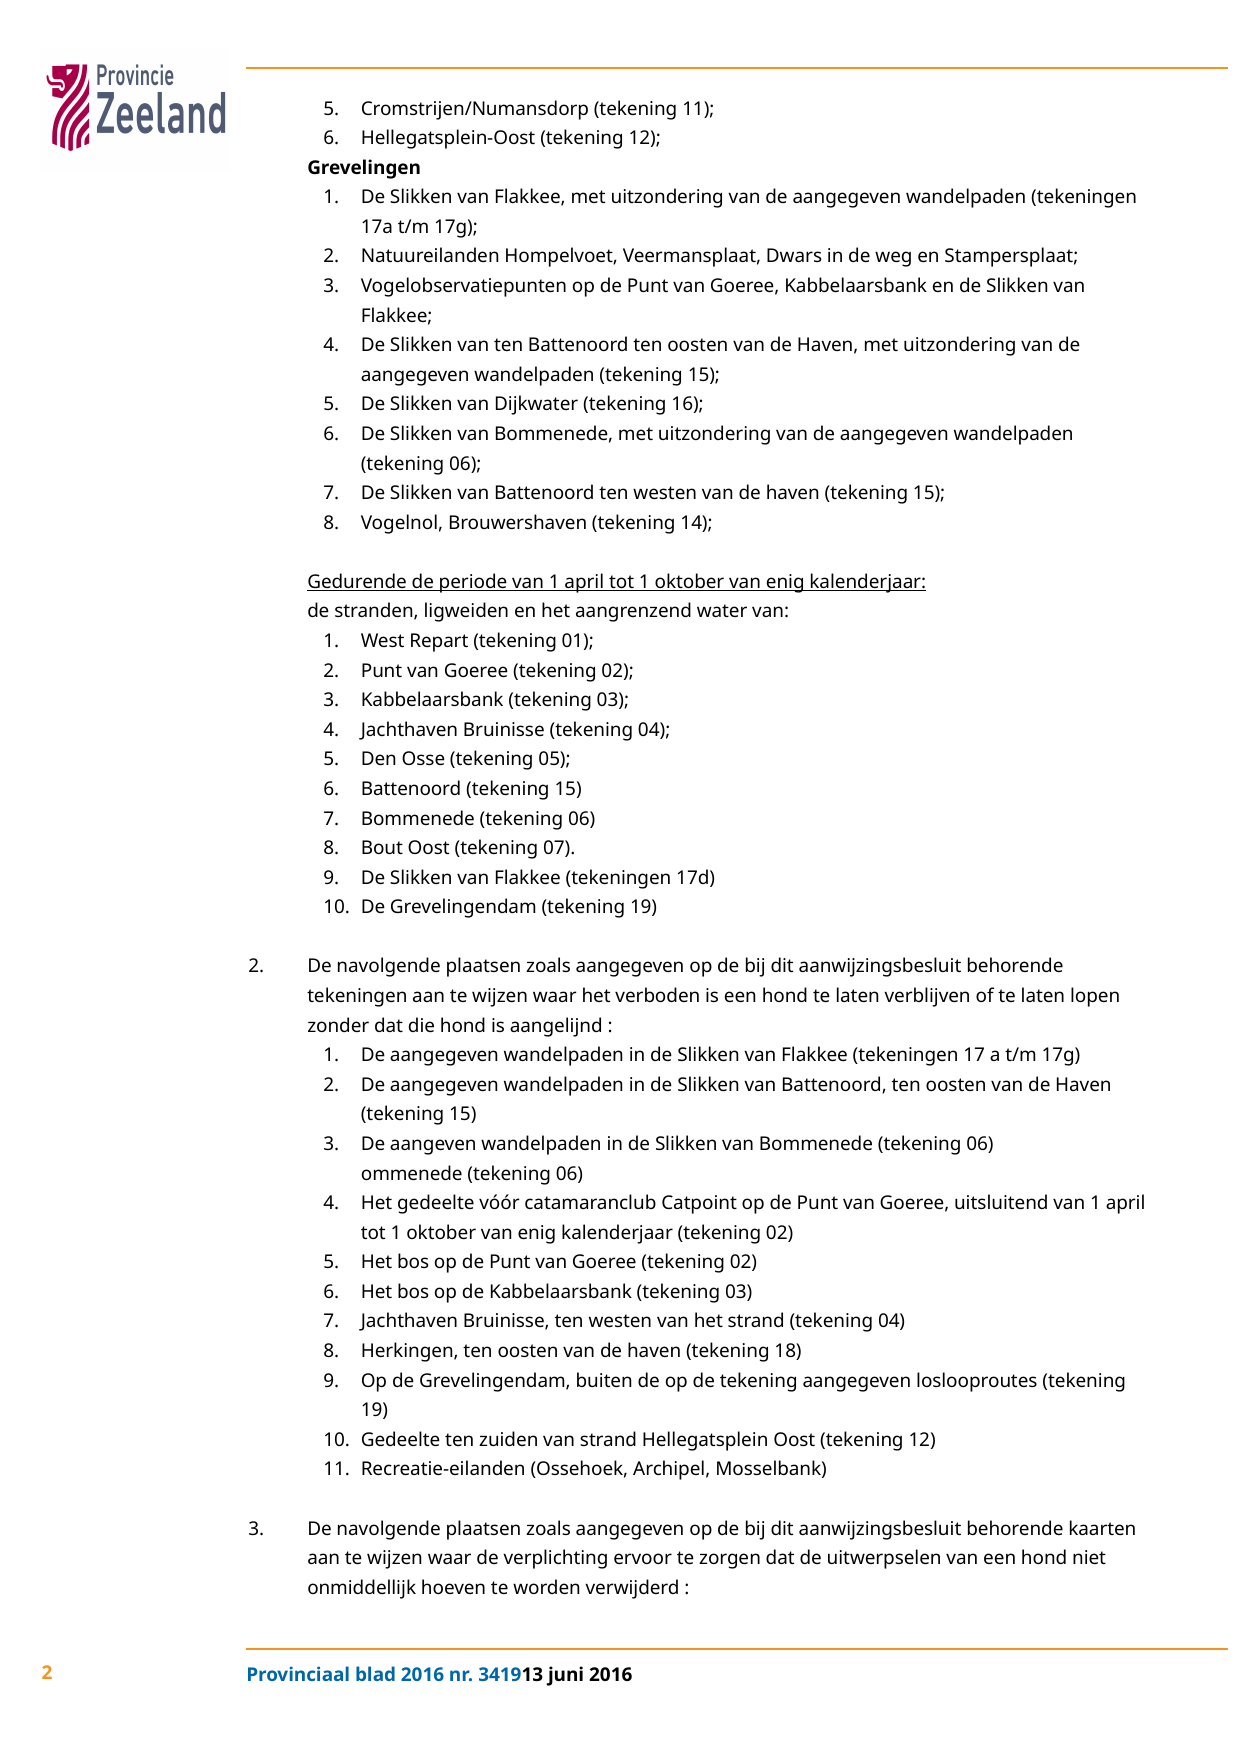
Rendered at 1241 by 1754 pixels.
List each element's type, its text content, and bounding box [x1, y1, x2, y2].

list Gedeelte ten zuiden van strand Hellegatsplein Oost (tekening 12) [323, 1426, 1152, 1452]
list Het bos op de Kabbelaarsbank (tekening 03) [323, 1278, 1152, 1304]
list Bommenede (tekening 06) [323, 805, 1152, 831]
list Jachthaven Bruinisse (tekening 04); [323, 716, 1152, 742]
list Op de Grevelingendam, buiten de op de tekening aangegeven loslooproutes (tekening 19) [323, 1367, 1152, 1422]
list Het gedeelte vóór catamaranclub Catpoint op de Punt van Goeree, uitsluitend van 1 april tot 1 oktober van enig kalenderjaar (tekening 02) [323, 1189, 1152, 1245]
list Het bos op de Punt van Goeree (tekening 02) [323, 1248, 1152, 1274]
list De Slikken van Bommenede, met uitzondering van de aangegeven wandelpaden (tekening 06); [323, 420, 1152, 476]
list Hellegatsplein-Oost (tekening 12); [323, 124, 1152, 150]
list Kabbelaarsbank (tekening 03); [323, 686, 1152, 712]
list Vogelnol, Brouwershaven (tekening 14); [323, 509, 1152, 535]
list Grevelingen [248, 154, 1152, 180]
list Cromstrijen/Numansdorp (tekening 11); [323, 95, 1152, 121]
list De aangeven wandelpaden in de Slikken van Bommenede (tekening 06) [323, 1130, 1152, 1156]
list de stranden, ligweiden en het aangrenzend water van: [248, 598, 1152, 623]
list De Slikken van Battenoord ten westen van de haven (tekening 15); [323, 479, 1152, 505]
list De navolgende plaatsen zoals aangegeven op de bij dit aanwijzingsbesluit behorende kaarten aan te wijzen waar de verplichting ervoor te zorgen dat de uitwerpselen van een hond niet onmiddellijk hoeven te worden verwijderd : [248, 1515, 1152, 1600]
list Recreatie-eilanden (Ossehoek, Archipel, Mosselbank) [323, 1456, 1152, 1481]
list De Slikken van Flakkee, met uitzondering van de aangegeven wandelpaden (tekeningen 17a t/m 17g); [323, 183, 1152, 239]
picture [41, 47, 231, 172]
list Jachthaven Bruinisse, ten westen van het strand (tekening 04) [323, 1308, 1152, 1333]
list De aangegeven wandelpaden in de Slikken van Flakkee (tekeningen 17 a t/m 17g) [323, 1041, 1152, 1067]
list Den Osse (tekening 05); [323, 746, 1152, 771]
list De Slikken van Flakkee (tekeningen 17d) [323, 864, 1152, 890]
list Punt van Goeree (tekening 02); [323, 657, 1152, 683]
list De aangegeven wandelpaden in de Slikken van Battenoord, ten oosten van de Haven (tekening 15) [323, 1071, 1152, 1126]
list De Slikken van Dijkwater (tekening 16); [323, 391, 1152, 416]
list De navolgende plaatsen zoals aangegeven op de bij dit aanwijzingsbesluit behorende tekeningen aan te wijzen waar het verboden is een hond te laten verblijven of te laten lopen zonder dat die hond is aangelijnd : [248, 953, 1152, 1038]
list Battenoord (tekening 15) [323, 775, 1152, 801]
list ommenede (tekening 06) [323, 1160, 1152, 1186]
list Bout Oost (tekening 07). [323, 834, 1152, 860]
list Herkingen, ten oosten van de haven (tekening 18) [323, 1337, 1152, 1363]
list De Grevelingendam (tekening 19) [323, 893, 1152, 919]
list Natuureilanden Hompelvoet, Veermansplaat, Dwars in de weg en Stampersplaat; [323, 243, 1152, 268]
list Gedurende de periode van 1 april tot 1 oktober van enig kalenderjaar: [248, 568, 1152, 594]
list De Slikken van ten Battenoord ten oosten van de Haven, met uitzondering van de aangegeven wandelpaden (tekening 15); [323, 331, 1152, 387]
list Vogelobservatiepunten op de Punt van Goeree, Kabbelaarsbank en de Slikken van Flakkee; [323, 272, 1152, 328]
list West Repart (tekening 01); [323, 627, 1152, 653]
